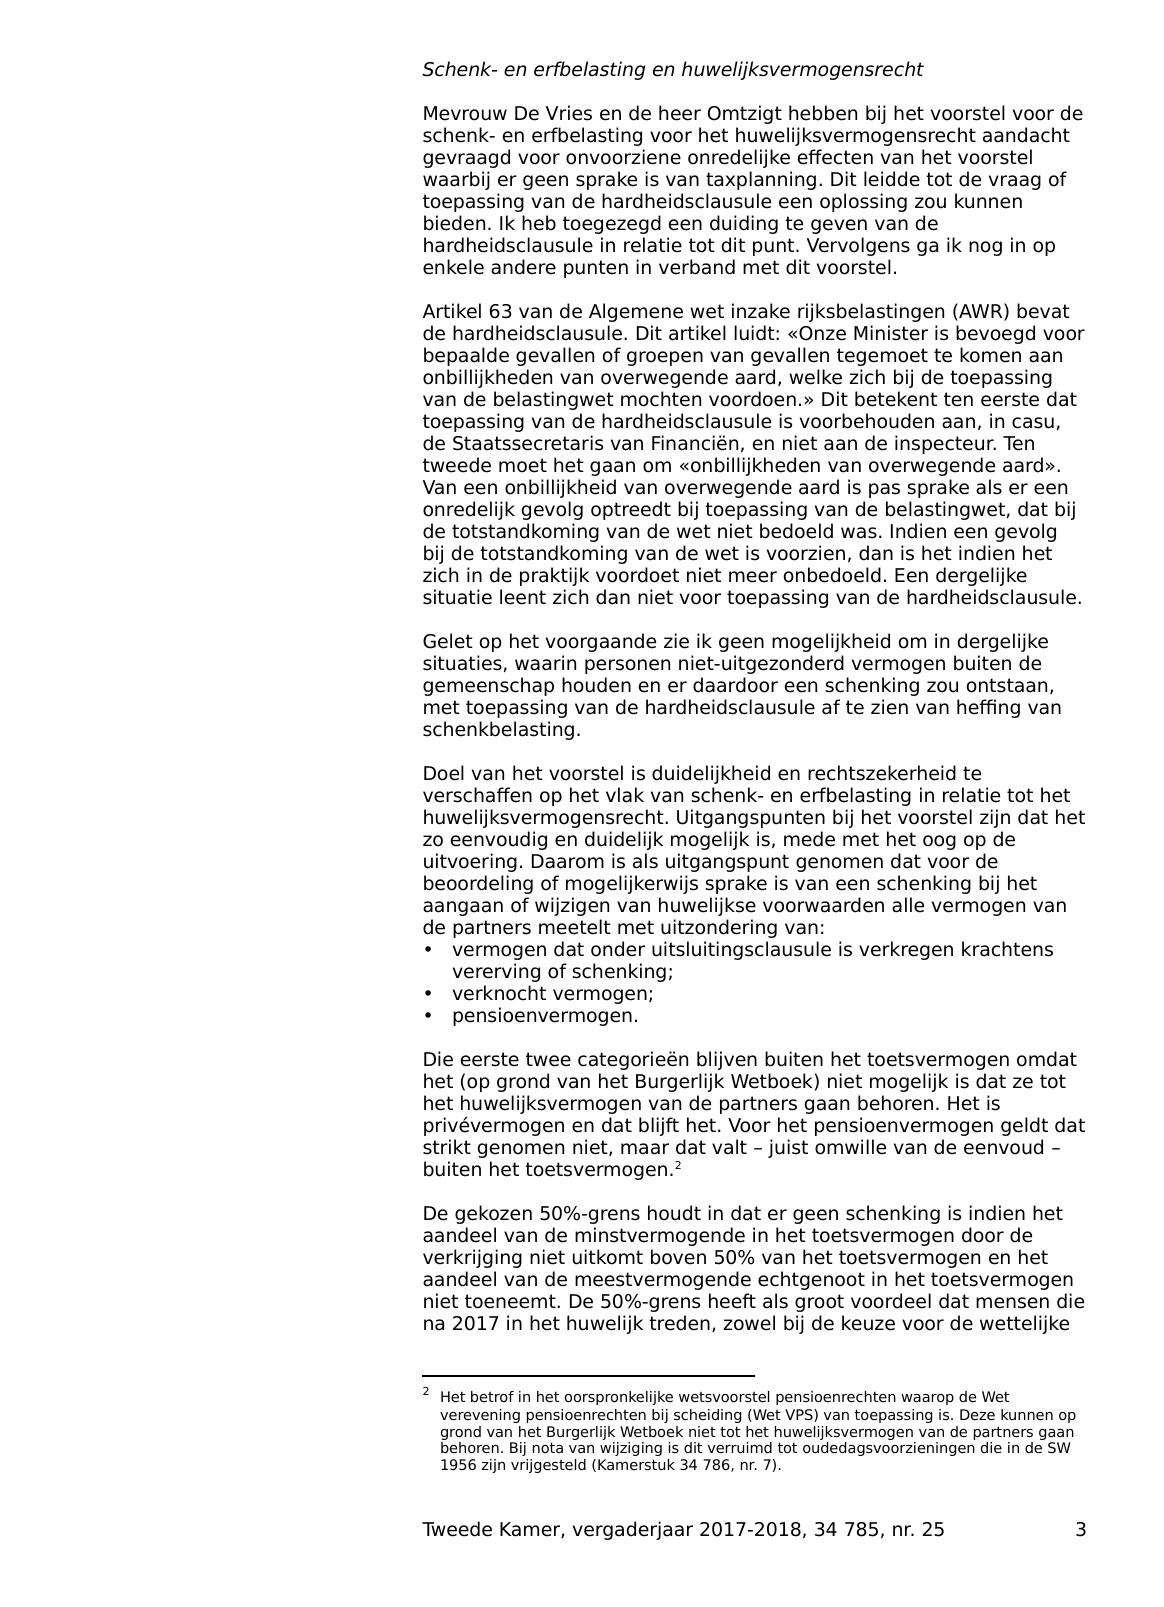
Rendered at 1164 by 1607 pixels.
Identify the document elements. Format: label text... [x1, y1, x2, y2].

text Gelet op het voorgaande zie ik geen mogelijkheid om in dergelijke situaties, waarin personen niet-uitgezonderd vermogen buiten de gemeenschap houden en er daardoor een schenking zou ontstaan, met toepassing van de hardheidsclausule af te zien van heffing van schenkbelasting. [422, 631, 1087, 741]
text Die eerste twee categorieën blijven buiten het toetsvermogen omdat het (op grond van het Burgerlijk Wetboek) niet mogelijk is dat ze tot het huwelijksvermogen van de partners gaan behoren. Het is privévermogen en dat blijft het. Voor het pensioenvermogen geldt dat strikt genomen niet, maar dat valt – juist omwille van de eenvoud – buiten het toetsvermogen. [422, 1049, 1087, 1181]
subtitle Schenk- en erfbelasting en huwelijksvermogensrecht [422, 59, 1087, 81]
text De gekozen 50%-grens houdt in dat er geen schenking is indien het aandeel van de minstvermogende in het toetsvermogen door de verkrijging niet uitkomt boven 50% van het toetsvermogen en het aandeel van de meestvermogende echtgenoot in het toetsvermogen niet toeneemt. De 50%-grens heeft als groot voordeel dat mensen die na 2017 in het huwelijk treden, zowel bij de keuze voor de wettelijke [422, 1203, 1087, 1335]
text Het betrof in het oorspronkelijke wetsvoorstel pensioenrechten waarop de Wet verevening pensioenrechten bij scheiding (Wet VPS) van toepassing is. Deze kunnen op grond van het Burgerlijk Wetboek niet tot het huwelijksvermogen van de partners gaan behoren. Bij nota van wijziging is dit verruimd tot oudedagsvoorzieningen die in de SW 1956 zijn vrijgesteld (Kamerstuk 34 786, nr. 7). [422, 1385, 1087, 1474]
text • pensioenvermogen. [422, 1005, 1087, 1027]
text Artikel 63 van de Algemene wet inzake rijksbelastingen (AWR) bevat de hardheidsclausule. Dit artikel luidt: «Onze Minister is bevoegd voor bepaalde gevallen of groepen van gevallen tegemoet te komen aan onbillijkheden van overwegende aard, welke zich bij de toepassing van de belastingwet mochten voordoen.» Dit betekent ten eerste dat toepassing van de hardheidsclausule is voorbehouden aan, in casu, de Staatssecretaris van Financiën, en niet aan de inspecteur. Ten tweede moet het gaan om «onbillijkheden van overwegende aard». Van een onbillijkheid van overwegende aard is pas sprake als er een onredelijk gevolg optreedt bij toepassing van de belastingwet, dat bij de totstandkoming van de wet niet bedoeld was. Indien een gevolg bij de totstandkoming van de wet is voorzien, dan is het indien het zich in de praktijk voordoet niet meer onbedoeld. Een dergelijke situatie leent zich dan niet voor toepassing van de hardheidsclausule. [422, 301, 1087, 609]
text Doel van het voorstel is duidelijkheid en rechtszekerheid te verschaffen op het vlak van schenk- en erfbelasting in relatie tot het huwelijksvermogensrecht. Uitgangspunten bij het voorstel zijn dat het zo eenvoudig en duidelijk mogelijk is, mede met het oog op de uitvoering. Daarom is als uitgangspunt genomen dat voor de beoordeling of mogelijkerwijs sprake is van een schenking bij het aangaan of wijzigen van huwelijkse voorwaarden alle vermogen van de partners meetelt met uitzondering van: [422, 763, 1087, 939]
text Mevrouw De Vries en de heer Omtzigt hebben bij het voorstel voor de schenk- en erfbelasting voor het huwelijksvermogensrecht aandacht gevraagd voor onvoorziene onredelijke effecten van het voorstel waarbij er geen sprake is van taxplanning. Dit leidde tot de vraag of toepassing van de hardheidsclausule een oplossing zou kunnen bieden. Ik heb toegezegd een duiding te geven van de hardheidsclausule in relatie tot dit punt. Vervolgens ga ik nog in op enkele andere punten in verband met dit voorstel. [422, 103, 1087, 279]
text • verknocht vermogen; [422, 983, 1087, 1005]
text • vermogen dat onder uitsluitingsclausule is verkregen krachtens vererving of schenking; [422, 939, 1087, 983]
